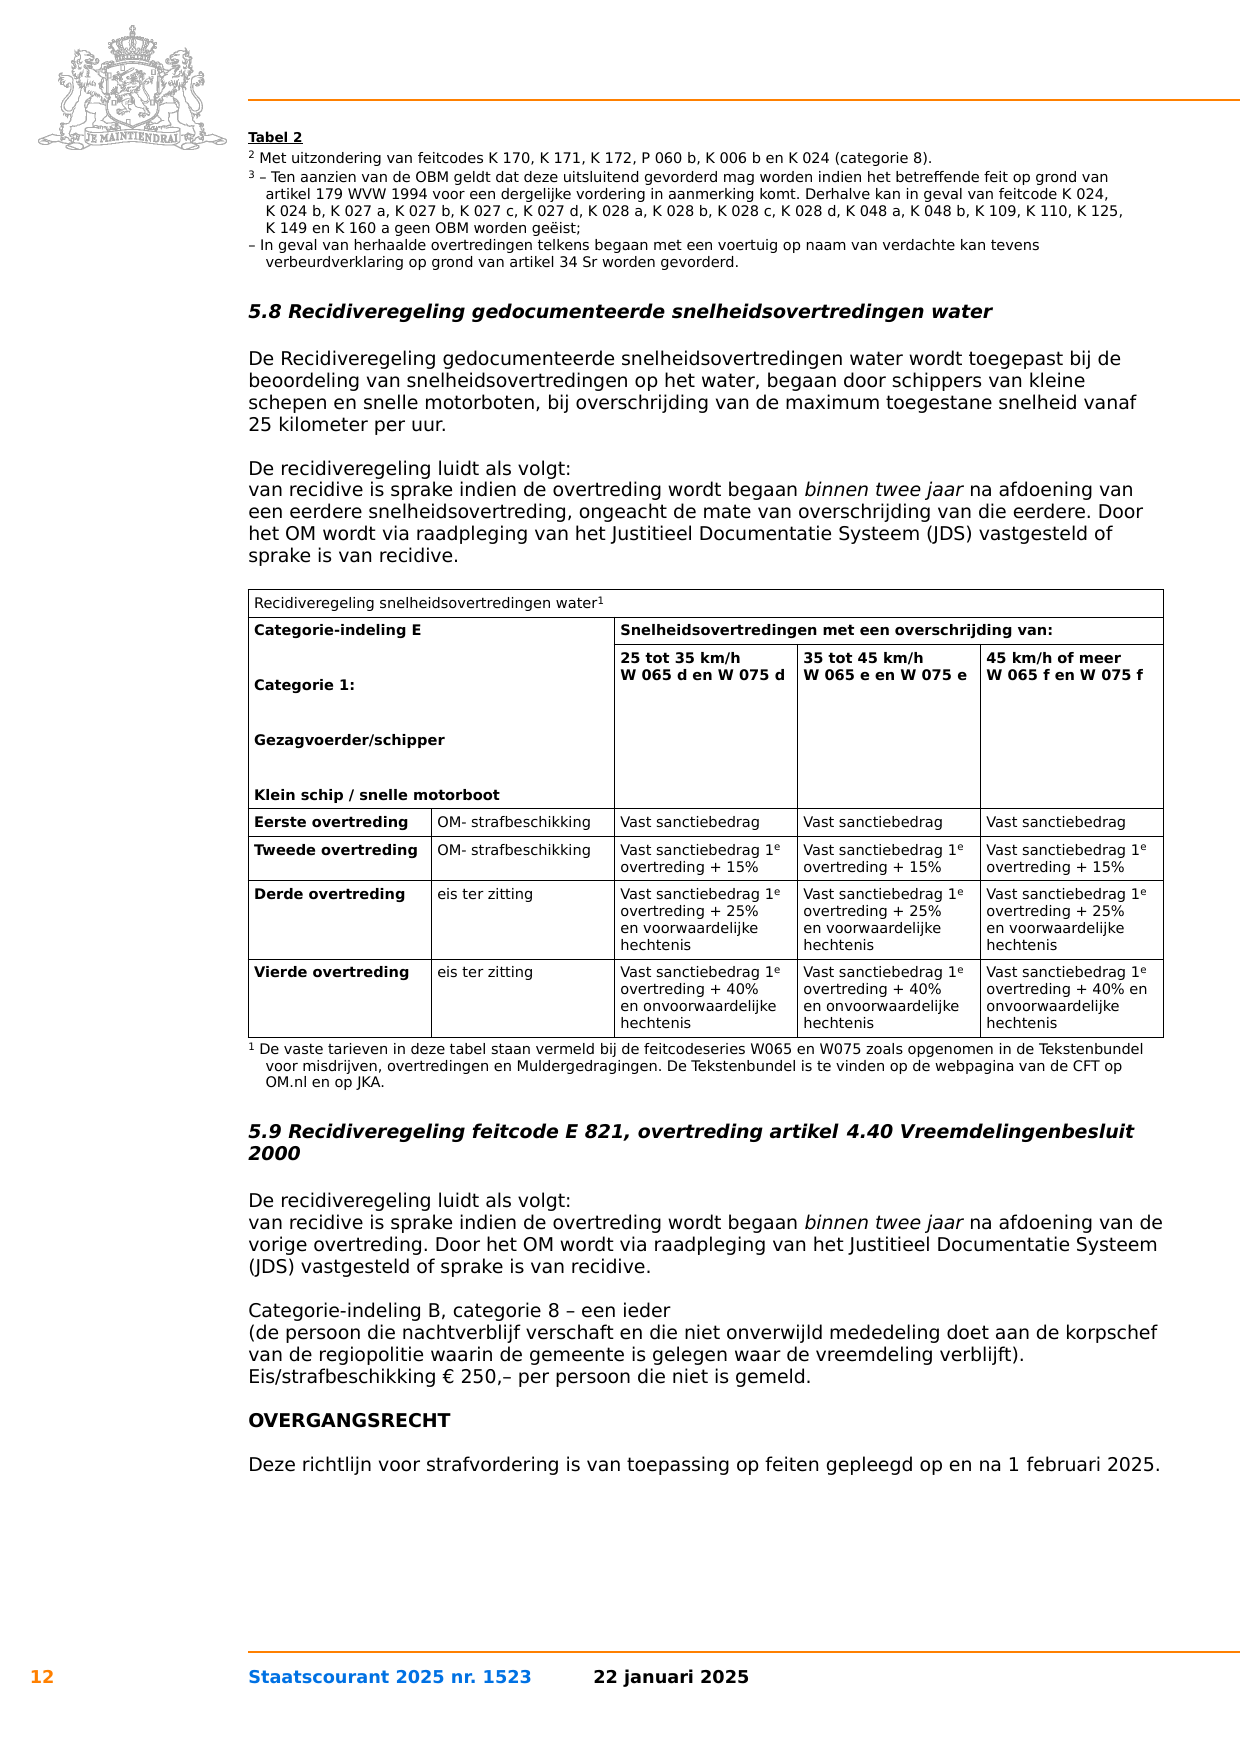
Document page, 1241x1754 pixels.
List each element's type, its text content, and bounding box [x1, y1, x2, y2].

table_cell [249, 644, 614, 671]
table_cell Vast sanctiebedrag [981, 809, 1163, 836]
table_cell Snelheidsovertredingen met een overschrijding van: [615, 618, 1163, 644]
table_cell Vast sanctiebedrag 1e overtreding + 15% [615, 837, 797, 880]
table_cell 45 km/h of meer W 065 f en W 075 f [981, 645, 1163, 808]
text Eis/strafbeschikking € 250,– per persoon die niet is gemeld. [248, 1366, 1163, 1388]
table_cell 25 tot 35 km/h W 065 d en W 075 d [615, 645, 797, 808]
table_cell Vierde overtreding [249, 960, 431, 1037]
table_cell Vast sanctiebedrag [798, 809, 980, 836]
table_cell Derde overtreding [249, 881, 431, 958]
text Deze richtlijn voor strafvordering is van toepassing op feiten gepleegd op en na 1 februari 2025. [248, 1454, 1163, 1476]
text De Recidiveregeling gedocumenteerde snelheidsovertredingen water wordt toegepast bij de beoordeling van snelheidsovertredingen op het water, begaan door schippers van kleine schepen en snelle motorboten, bij overschrijding van de maximum toegestane snelheid vanaf 25 kilometer per uur. [248, 348, 1163, 436]
table_cell Gezagvoerder/schipper [249, 726, 614, 753]
subtitle OVERGANGSRECHT [248, 1410, 1163, 1432]
table_cell Vast sanctiebedrag 1e overtreding + 15% [798, 837, 980, 880]
table_cell eis ter zitting [432, 960, 614, 1037]
table_cell Vast sanctiebedrag [615, 809, 797, 836]
table_cell Vast sanctiebedrag 1e overtreding + 25% en voorwaardelijke hechtenis [981, 881, 1163, 958]
table_cell Categorie-indeling E [249, 618, 614, 644]
picture [38, 25, 227, 150]
table_cell Categorie 1: [249, 671, 614, 699]
table_cell [249, 754, 614, 781]
text De recidiveregeling luidt als volgt: [248, 1190, 1163, 1212]
table_cell OM- strafbeschikking [432, 837, 614, 880]
table_header Recidiveregeling snelheidsovertredingen water1 [249, 590, 1163, 617]
subtitle 5.8 Recidiveregeling gedocumenteerde snelheidsovertredingen water [248, 301, 1163, 323]
table_cell Vast sanctiebedrag 1e overtreding + 25% en voorwaardelijke hechtenis [615, 881, 797, 958]
text De recidiveregeling luidt als volgt: [248, 457, 1163, 479]
table_cell OM- strafbeschikking [432, 809, 614, 836]
table_cell 35 tot 45 km/h W 065 e en W 075 e [798, 645, 980, 808]
table_cell eis ter zitting [432, 881, 614, 958]
table_header Tabel 2 [248, 130, 1163, 146]
table_cell 2 Met uitzondering van feitcodes K 170, K 171, K 172, P 060 b, K 006 b en K 024 (categorie 8). 3 – Ten aanzien van de OBM geldt dat deze uitsluitend gevorderd mag worden indien het betreffende feit op grond van artikel 179 WVW 1994 voor een dergelijke vordering in aanmerking komt. Derhalve kan in geval van feitcode K 024, K 024 b, K 027 a, K 027 b, K 027 c, K 027 d, K 028 a, K 028 b, K 028 c, K 028 d, K 048 a, K 048 b, K 109, K 110, K 125, K 149 en K 160 a geen OBM worden geëist; – In geval van herhaalde overtredingen telkens begaan met een voertuig op naam van verdachte kan tevens verbeurdverklaring op grond van artikel 34 Sr worden gevorderd. [248, 146, 1163, 271]
table_cell [249, 699, 614, 726]
text van recidive is sprake indien de overtreding wordt begaan binnen twee jaar na afdoening van de vorige overtreding. Door het OM wordt via raadpleging van het Justitieel Documentatie Systeem (JDS) vastgesteld of sprake is van recidive. [248, 1212, 1163, 1278]
text Categorie-indeling B, categorie 8 – een ieder [248, 1300, 1163, 1322]
table_cell Vast sanctiebedrag 1e overtreding + 15% [981, 837, 1163, 880]
subtitle 5.9 Recidiveregeling feitcode E 821, overtreding artikel 4.40 Vreemdelingenbesluit 2000 [248, 1121, 1163, 1165]
table_cell Vast sanctiebedrag 1e overtreding + 40% en onvoorwaardelijke hechtenis [981, 960, 1163, 1037]
text (de persoon die nachtverblijf verschaft en die niet onverwijld mededeling doet aan de korpschef van de regiopolitie waarin de gemeente is gelegen waar de vreemdeling verblijft). [248, 1322, 1163, 1366]
table_cell Klein schip / snelle motorboot [249, 781, 614, 808]
table_cell Eerste overtreding [249, 809, 431, 836]
table_cell Vast sanctiebedrag 1e overtreding + 40% en onvoorwaardelijke hechtenis [615, 960, 797, 1037]
table_cell 1 De vaste tarieven in deze tabel staan vermeld bij de feitcodeseries W065 en W075 zoals opgenomen in de Tekstenbundel voor misdrijven, overtredingen en Muldergedragingen. De Tekstenbundel is te vinden op de webpagina van de CFT op OM.nl en op JKA. [248, 1038, 1163, 1091]
table_cell Vast sanctiebedrag 1e overtreding + 25% en voorwaardelijke hechtenis [798, 881, 980, 958]
table_cell Vast sanctiebedrag 1e overtreding + 40% en onvoorwaardelijke hechtenis [798, 960, 980, 1037]
table_cell Tweede overtreding [249, 837, 431, 880]
text van recidive is sprake indien de overtreding wordt begaan binnen twee jaar na afdoening van een eerdere snelheidsovertreding, ongeacht de mate van overschrijding van die eerdere. Door het OM wordt via raadpleging van het Justitieel Documentatie Systeem (JDS) vastgesteld of sprake is van recidive. [248, 479, 1163, 567]
